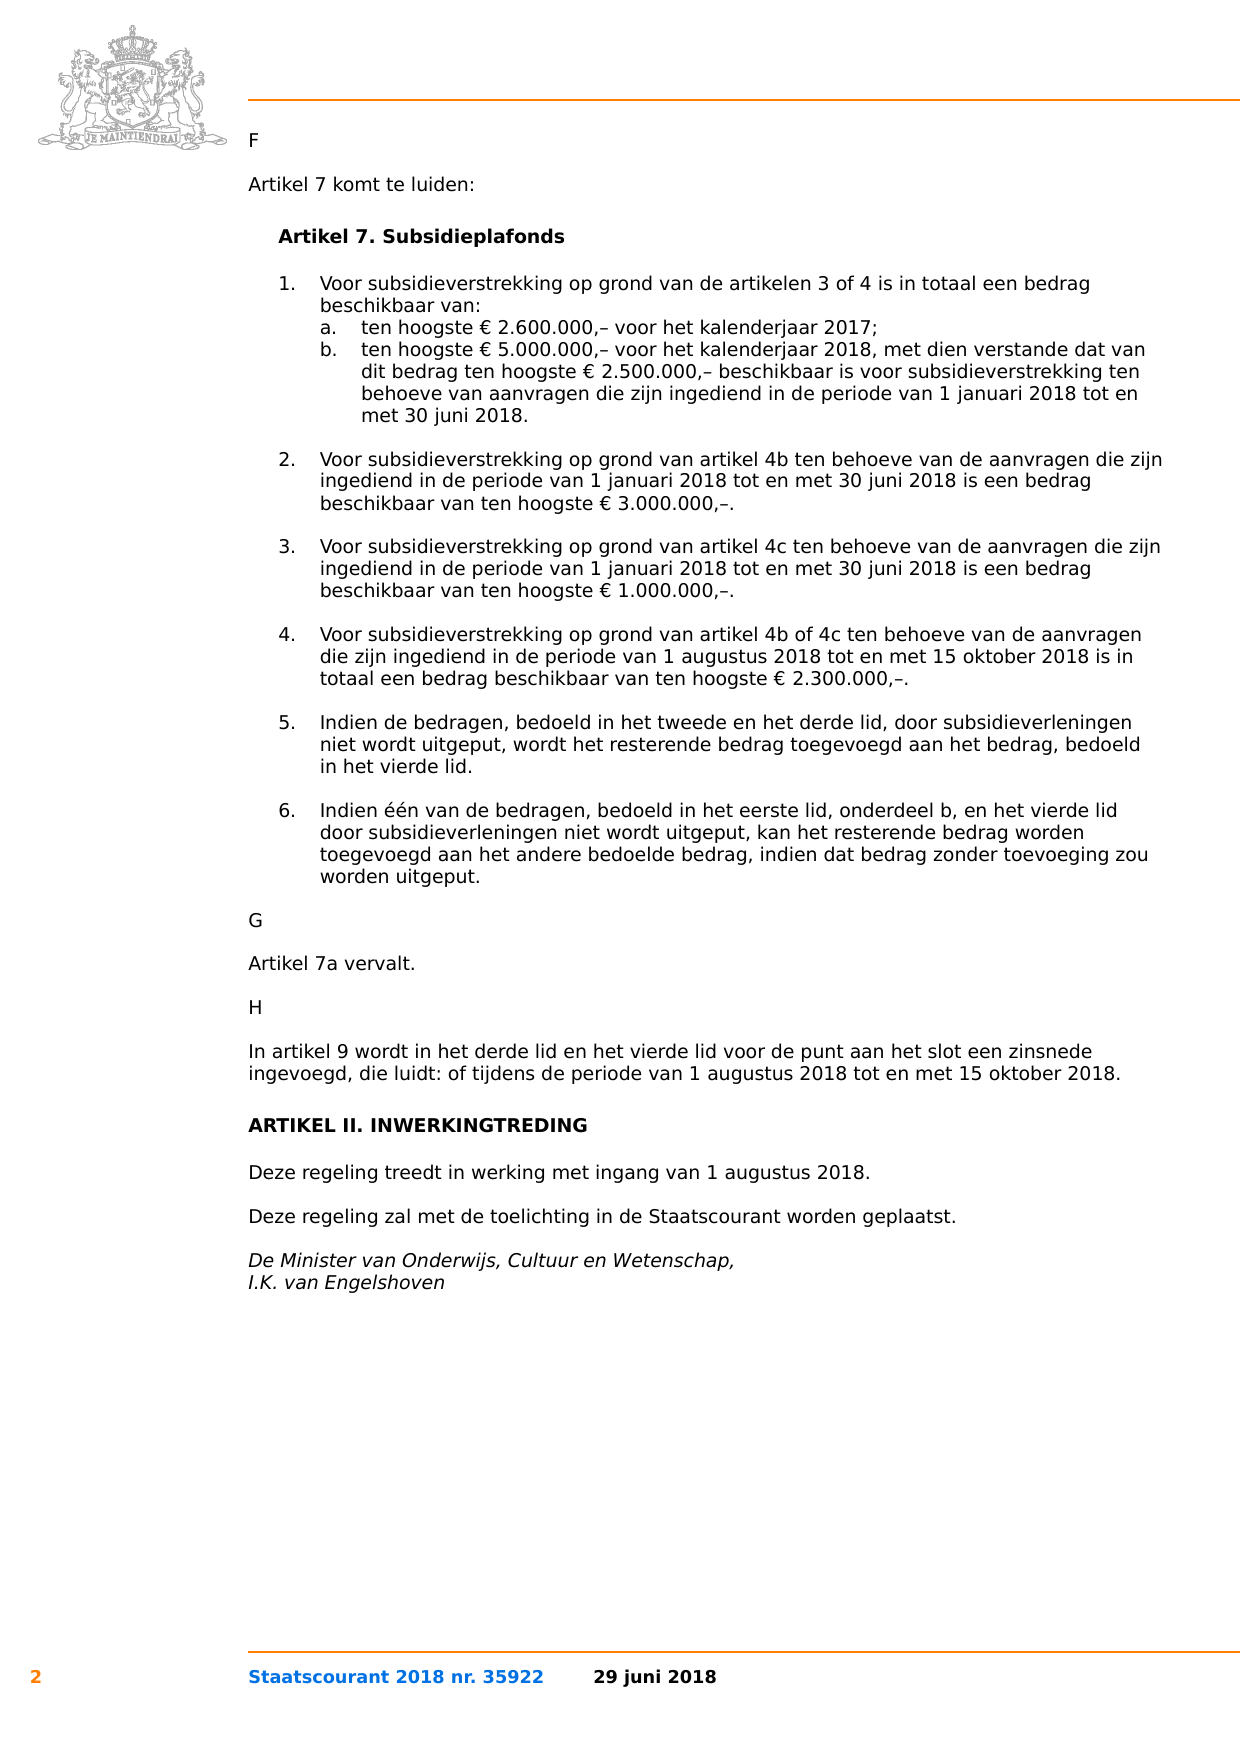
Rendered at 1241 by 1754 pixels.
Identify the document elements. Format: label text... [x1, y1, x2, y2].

text 6. Indien één van de bedragen, bedoeld in het eerste lid, onderdeel b, en het vierde lid door subsidieverleningen niet wordt uitgeput, kan het resterende bedrag worden toegevoegd aan het andere bedoelde bedrag, indien dat bedrag zonder toevoeging zou worden uitgeput. [278, 800, 1163, 888]
text 5. Indien de bedragen, bedoeld in het tweede en het derde lid, door subsidieverleningen niet wordt uitgeput, wordt het resterende bedrag toegevoegd aan het bedrag, bedoeld in het vierde lid. [278, 712, 1163, 778]
picture [38, 25, 227, 150]
text Deze regeling zal met de toelichting in de Staatscourant worden geplaatst. [248, 1206, 1163, 1228]
text F [248, 130, 1163, 152]
text 4. Voor subsidieverstrekking op grond van artikel 4b of 4c ten behoeve van de aanvragen die zijn ingediend in de periode van 1 augustus 2018 tot en met 15 oktober 2018 is in totaal een bedrag beschikbaar van ten hoogste € 2.300.000,–. [278, 624, 1163, 690]
text a. ten hoogste € 2.600.000,– voor het kalenderjaar 2017; [319, 317, 1163, 339]
text H [248, 997, 1163, 1019]
text b. ten hoogste € 5.000.000,– voor het kalenderjaar 2018, met dien verstande dat van dit bedrag ten hoogste € 2.500.000,– beschikbaar is voor subsidieverstrekking ten behoeve van aanvragen die zijn ingediend in de periode van 1 januari 2018 tot en met 30 juni 2018. [319, 339, 1163, 427]
text In artikel 9 wordt in het derde lid en het vierde lid voor de punt aan het slot een zinsnede ingevoegd, die luidt: of tijdens de periode van 1 augustus 2018 tot en met 15 oktober 2018. [248, 1041, 1163, 1085]
text Artikel 7 komt te luiden: [248, 174, 1163, 196]
text 2. Voor subsidieverstrekking op grond van artikel 4b ten behoeve van de aanvragen die zijn ingediend in de periode van 1 januari 2018 tot en met 30 juni 2018 is een bedrag beschikbaar van ten hoogste € 3.000.000,–. [278, 448, 1163, 514]
text 1. Voor subsidieverstrekking op grond van de artikelen 3 of 4 is in totaal een bedrag beschikbaar van: [278, 273, 1163, 317]
text Artikel 7a vervalt. [248, 953, 1163, 975]
subtitle ARTIKEL II. INWERKINGTREDING [248, 1115, 1163, 1137]
subtitle Artikel 7. Subsidieplafonds [278, 226, 1163, 248]
text Deze regeling treedt in werking met ingang van 1 augustus 2018. [248, 1162, 1163, 1184]
text G [248, 909, 1163, 931]
text De Minister van Onderwijs, Cultuur en Wetenschap, I.K. van Engelshoven [248, 1250, 1163, 1294]
text 3. Voor subsidieverstrekking op grond van artikel 4c ten behoeve van de aanvragen die zijn ingediend in de periode van 1 januari 2018 tot en met 30 juni 2018 is een bedrag beschikbaar van ten hoogste € 1.000.000,–. [278, 536, 1163, 602]
